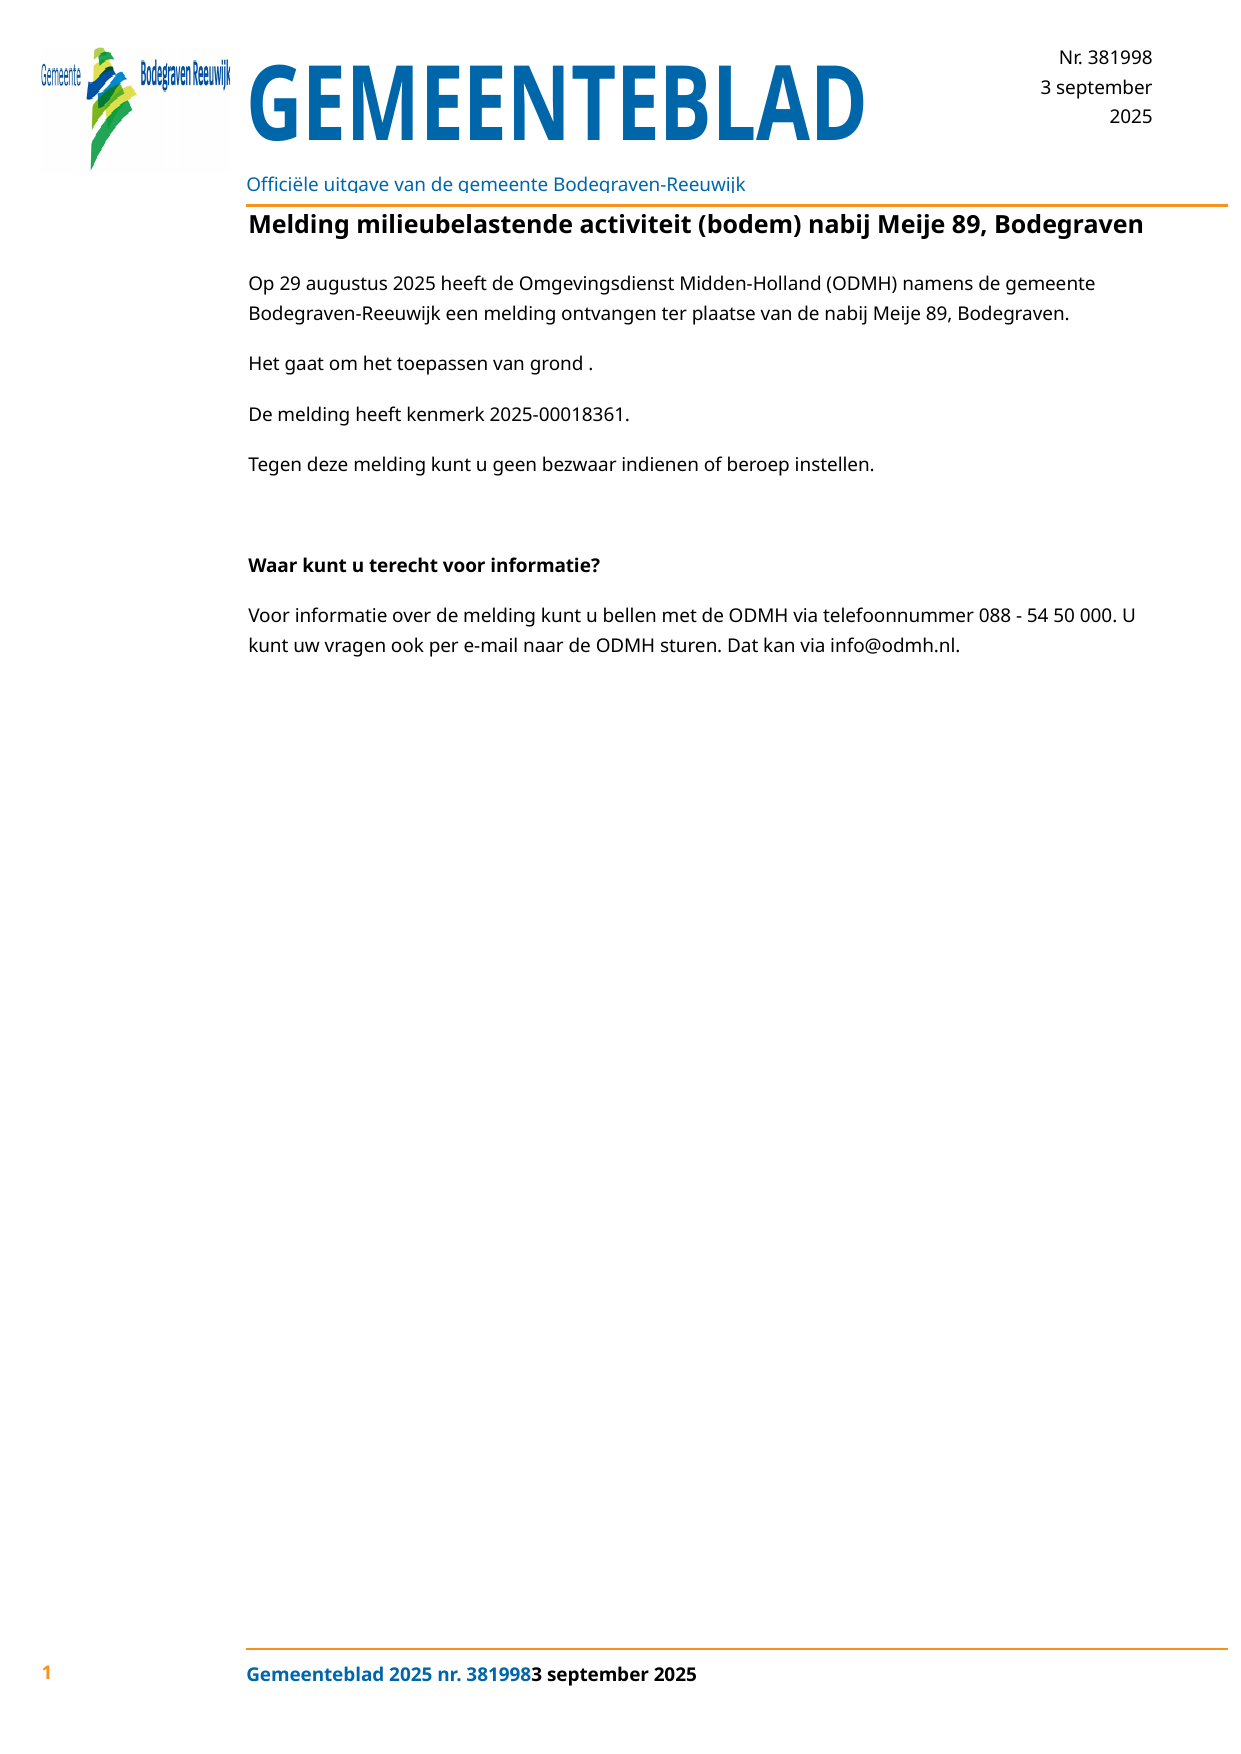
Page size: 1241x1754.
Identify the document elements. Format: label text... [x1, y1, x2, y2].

text Waar kunt u terecht voor informatie? [248, 552, 1152, 578]
text Op 29 augustus 2025 heeft de Omgevingsdienst Midden-Holland (ODMH) namens de gemeente Bodegraven-Reeuwijk een melding ontvangen ter plaatse van de nabij Meije 89, Bodegraven. [248, 270, 1152, 326]
text Melding milieubelastende activiteit (bodem) nabij Meije 89, Bodegraven [248, 207, 1152, 241]
text De melding heeft kenmerk 2025-00018361. [248, 401, 1152, 426]
text Voor informatie over de melding kunt u bellen met de ODMH via telefoonnummer 088 - 54 50 000. U kunt uw vragen ook per e-mail naar de ODMH sturen. Dat kan via info@odmh.nl. [248, 602, 1152, 658]
picture [41, 47, 231, 172]
text Tegen deze melding kunt u geen bezwaar indienen of beroep instellen. [248, 451, 1152, 477]
text Het gaat om het toepassen van grond . [248, 350, 1152, 376]
